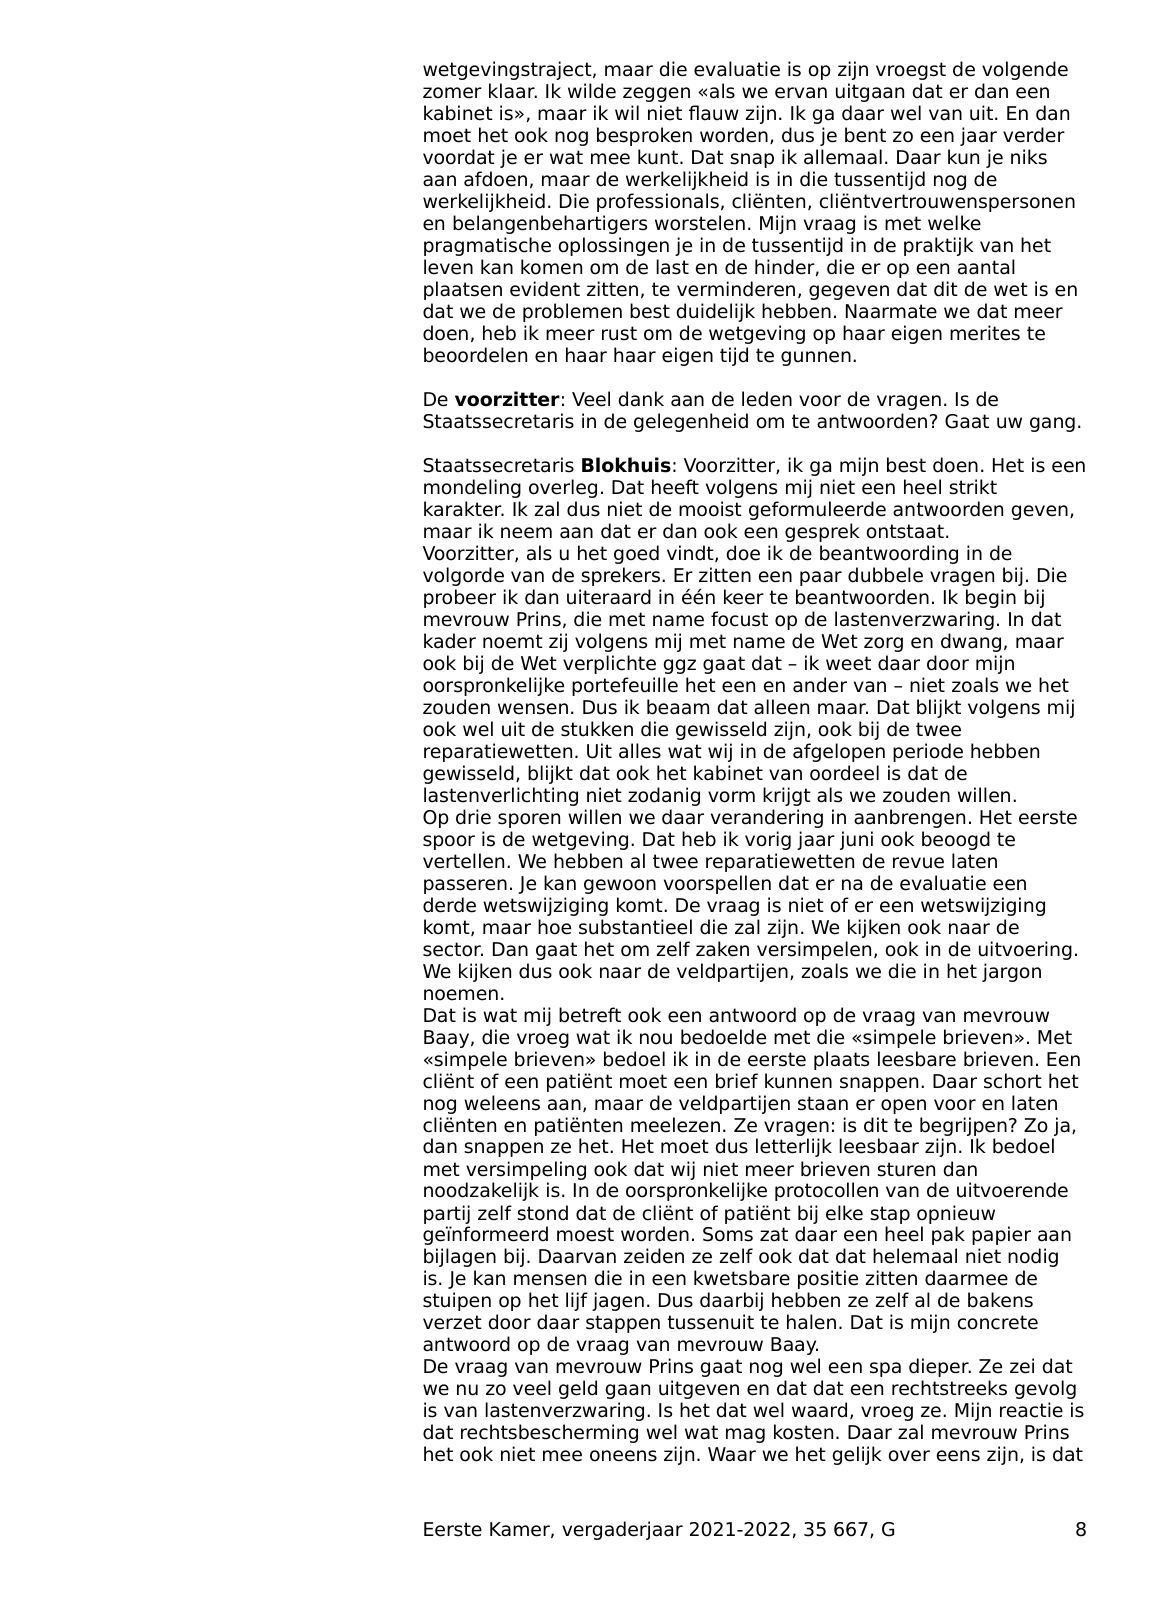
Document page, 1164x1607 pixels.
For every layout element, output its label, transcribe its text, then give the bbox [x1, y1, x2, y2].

text De vraag van mevrouw Prins gaat nog wel een spa dieper. Ze zei dat we nu zo veel geld gaan uitgeven en dat dat een rechtstreeks gevolg is van lastenverzwaring. Is het dat wel waard, vroeg ze. Mijn reactie is dat rechtsbescherming wel wat mag kosten. Daar zal mevrouw Prins het ook niet mee oneens zijn. Waar we het gelijk over eens zijn, is dat [422, 1356, 1087, 1466]
text Op drie sporen willen we daar verandering in aanbrengen. Het eerste spoor is de wetgeving. Dat heb ik vorig jaar juni ook beoogd te vertellen. We hebben al twee reparatiewetten de revue laten passeren. Je kan gewoon voorspellen dat er na de evaluatie een derde wetswijziging komt. De vraag is niet of er een wetswijziging komt, maar hoe substantieel die zal zijn. We kijken ook naar de sector. Dan gaat het om zelf zaken versimpelen, ook in de uitvoering. We kijken dus ook naar de veldpartijen, zoals we die in het jargon noemen. [422, 807, 1087, 1004]
text Voorzitter, als u het goed vindt, doe ik de beantwoording in de volgorde van de sprekers. Er zitten een paar dubbele vragen bij. Die probeer ik dan uiteraard in één keer te beantwoorden. Ik begin bij mevrouw Prins, die met name focust op de lastenverzwaring. In dat kader noemt zij volgens mij met name de Wet zorg en dwang, maar ook bij de Wet verplichte ggz gaat dat – ik weet daar door mijn oorspronkelijke portefeuille het een en ander van – niet zoals we het zouden wensen. Dus ik beaam dat alleen maar. Dat blijkt volgens mij ook wel uit de stukken die gewisseld zijn, ook bij de twee reparatiewetten. Uit alles wat wij in de afgelopen periode hebben gewisseld, blijkt dat ook het kabinet van oordeel is dat de lastenverlichting niet zodanig vorm krijgt als we zouden willen. [422, 543, 1087, 807]
text wetgevingstraject, maar die evaluatie is op zijn vroegst de volgende zomer klaar. Ik wilde zeggen «als we ervan uitgaan dat er dan een kabinet is», maar ik wil niet flauw zijn. Ik ga daar wel van uit. En dan moet het ook nog besproken worden, dus je bent zo een jaar verder voordat je er wat mee kunt. Dat snap ik allemaal. Daar kun je niks aan afdoen, maar de werkelijkheid is in die tussentijd nog de werkelijkheid. Die professionals, cliënten, cliëntvertrouwenspersonen en belangenbehartigers worstelen. Mijn vraag is met welke pragmatische oplossingen je in de tussentijd in de praktijk van het leven kan komen om de last en de hinder, die er op een aantal plaatsen evident zitten, te verminderen, gegeven dat dit de wet is en dat we de problemen best duidelijk hebben. Naarmate we dat meer doen, heb ik meer rust om de wetgeving op haar eigen merites te beoordelen en haar haar eigen tijd te gunnen. [422, 59, 1087, 367]
text De voorzitter: Veel dank aan de leden voor de vragen. Is de Staatssecretaris in de gelegenheid om te antwoorden? Gaat uw gang. [422, 389, 1087, 433]
text Staatssecretaris Blokhuis: Voorzitter, ik ga mijn best doen. Het is een mondeling overleg. Dat heeft volgens mij niet een heel strikt karakter. Ik zal dus niet de mooist geformuleerde antwoorden geven, maar ik neem aan dat er dan ook een gesprek ontstaat. [422, 455, 1087, 543]
text Dat is wat mij betreft ook een antwoord op de vraag van mevrouw Baay, die vroeg wat ik nou bedoelde met die «simpele brieven». Met «simpele brieven» bedoel ik in de eerste plaats leesbare brieven. Een cliënt of een patiënt moet een brief kunnen snappen. Daar schort het nog weleens aan, maar de veldpartijen staan er open voor en laten cliënten en patiënten meelezen. Ze vragen: is dit te begrijpen? Zo ja, dan snappen ze het. Het moet dus letterlijk leesbaar zijn. Ik bedoel met versimpeling ook dat wij niet meer brieven sturen dan noodzakelijk is. In de oorspronkelijke protocollen van de uitvoerende partij zelf stond dat de cliënt of patiënt bij elke stap opnieuw geïnformeerd moest worden. Soms zat daar een heel pak papier aan bijlagen bij. Daarvan zeiden ze zelf ook dat dat helemaal niet nodig is. Je kan mensen die in een kwetsbare positie zitten daarmee de stuipen op het lijf jagen. Dus daarbij hebben ze zelf al de bakens verzet door daar stappen tussenuit te halen. Dat is mijn concrete antwoord op de vraag van mevrouw Baay. [422, 1004, 1087, 1356]
